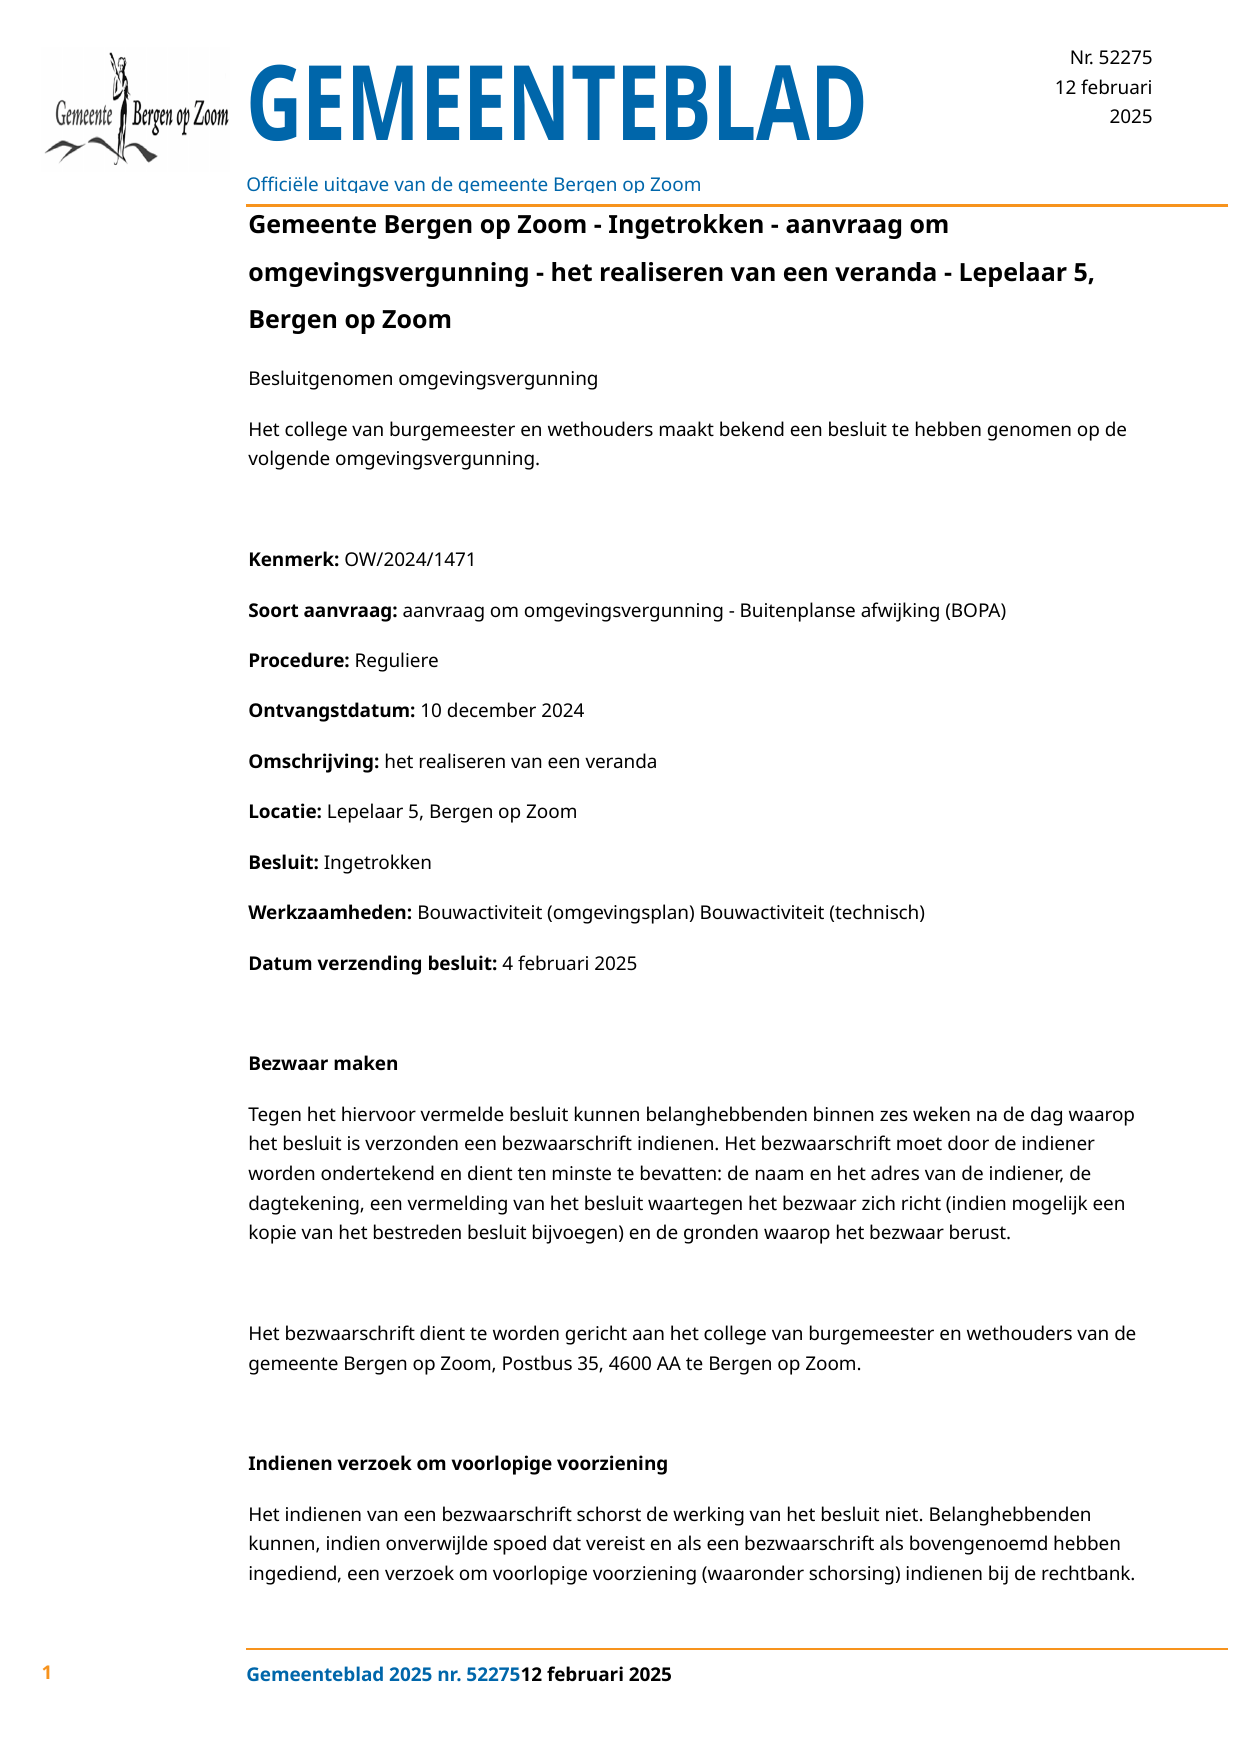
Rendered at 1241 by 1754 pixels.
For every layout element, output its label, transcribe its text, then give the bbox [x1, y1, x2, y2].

text Het college van burgemeester en wethouders maakt bekend een besluit te hebben genomen op de volgende omgevingsvergunning. [248, 416, 1152, 471]
text Besluitgenomen omgevingsvergunning [248, 366, 1152, 391]
text Werkzaamheden: Bouwactiviteit (omgevingsplan) Bouwactiviteit (technisch) [248, 899, 1152, 925]
text Soort aanvraag: aanvraag om omgevingsvergunning - Buitenplanse afwijking (BOPA) [248, 597, 1152, 622]
text Gemeente Bergen op Zoom - Ingetrokken - aanvraag om omgevingsvergunning - het realiseren van een veranda - Lepelaar 5, Bergen op Zoom [248, 207, 1152, 336]
text Omschrijving: het realiseren van een veranda [248, 748, 1152, 774]
text Ontvangstdatum: 10 december 2024 [248, 698, 1152, 723]
text Kenmerk: OW/2024/1471 [248, 546, 1152, 572]
text Bezwaar maken [248, 1051, 1152, 1076]
text Datum verzending besluit: 4 februari 2025 [248, 950, 1152, 975]
picture [41, 47, 231, 172]
text Het indienen van een bezwaarschrift schorst de werking van het besluit niet. Belanghebbenden kunnen, indien onverwijlde spoed dat vereist en als een bezwaarschrift als bovengenoemd hebben ingediend, een verzoek om voorlopige voorziening (waaronder schorsing) indienen bij de rechtbank. [248, 1501, 1152, 1586]
text Tegen het hiervoor vermelde besluit kunnen belanghebbenden binnen zes weken na de dag waarop het besluit is verzonden een bezwaarschrift indienen. Het bezwaarschrift moet door de indiener worden ondertekend en dient ten minste te bevatten: de naam en het adres van de indiener, de dagtekening, een vermelding van het besluit waartegen het bezwaar zich richt (indien mogelijk een kopie van het bestreden besluit bijvoegen) en de gronden waarop het bezwaar berust. [248, 1101, 1152, 1245]
text Locatie: Lepelaar 5, Bergen op Zoom [248, 798, 1152, 824]
text Procedure: Reguliere [248, 647, 1152, 673]
text Indienen verzoek om voorlopige voorziening [248, 1451, 1152, 1476]
text Besluit: Ingetrokken [248, 849, 1152, 874]
text Het bezwaarschrift dient te worden gericht aan het college van burgemeester en wethouders van de gemeente Bergen op Zoom, Postbus 35, 4600 AA te Bergen op Zoom. [248, 1320, 1152, 1375]
